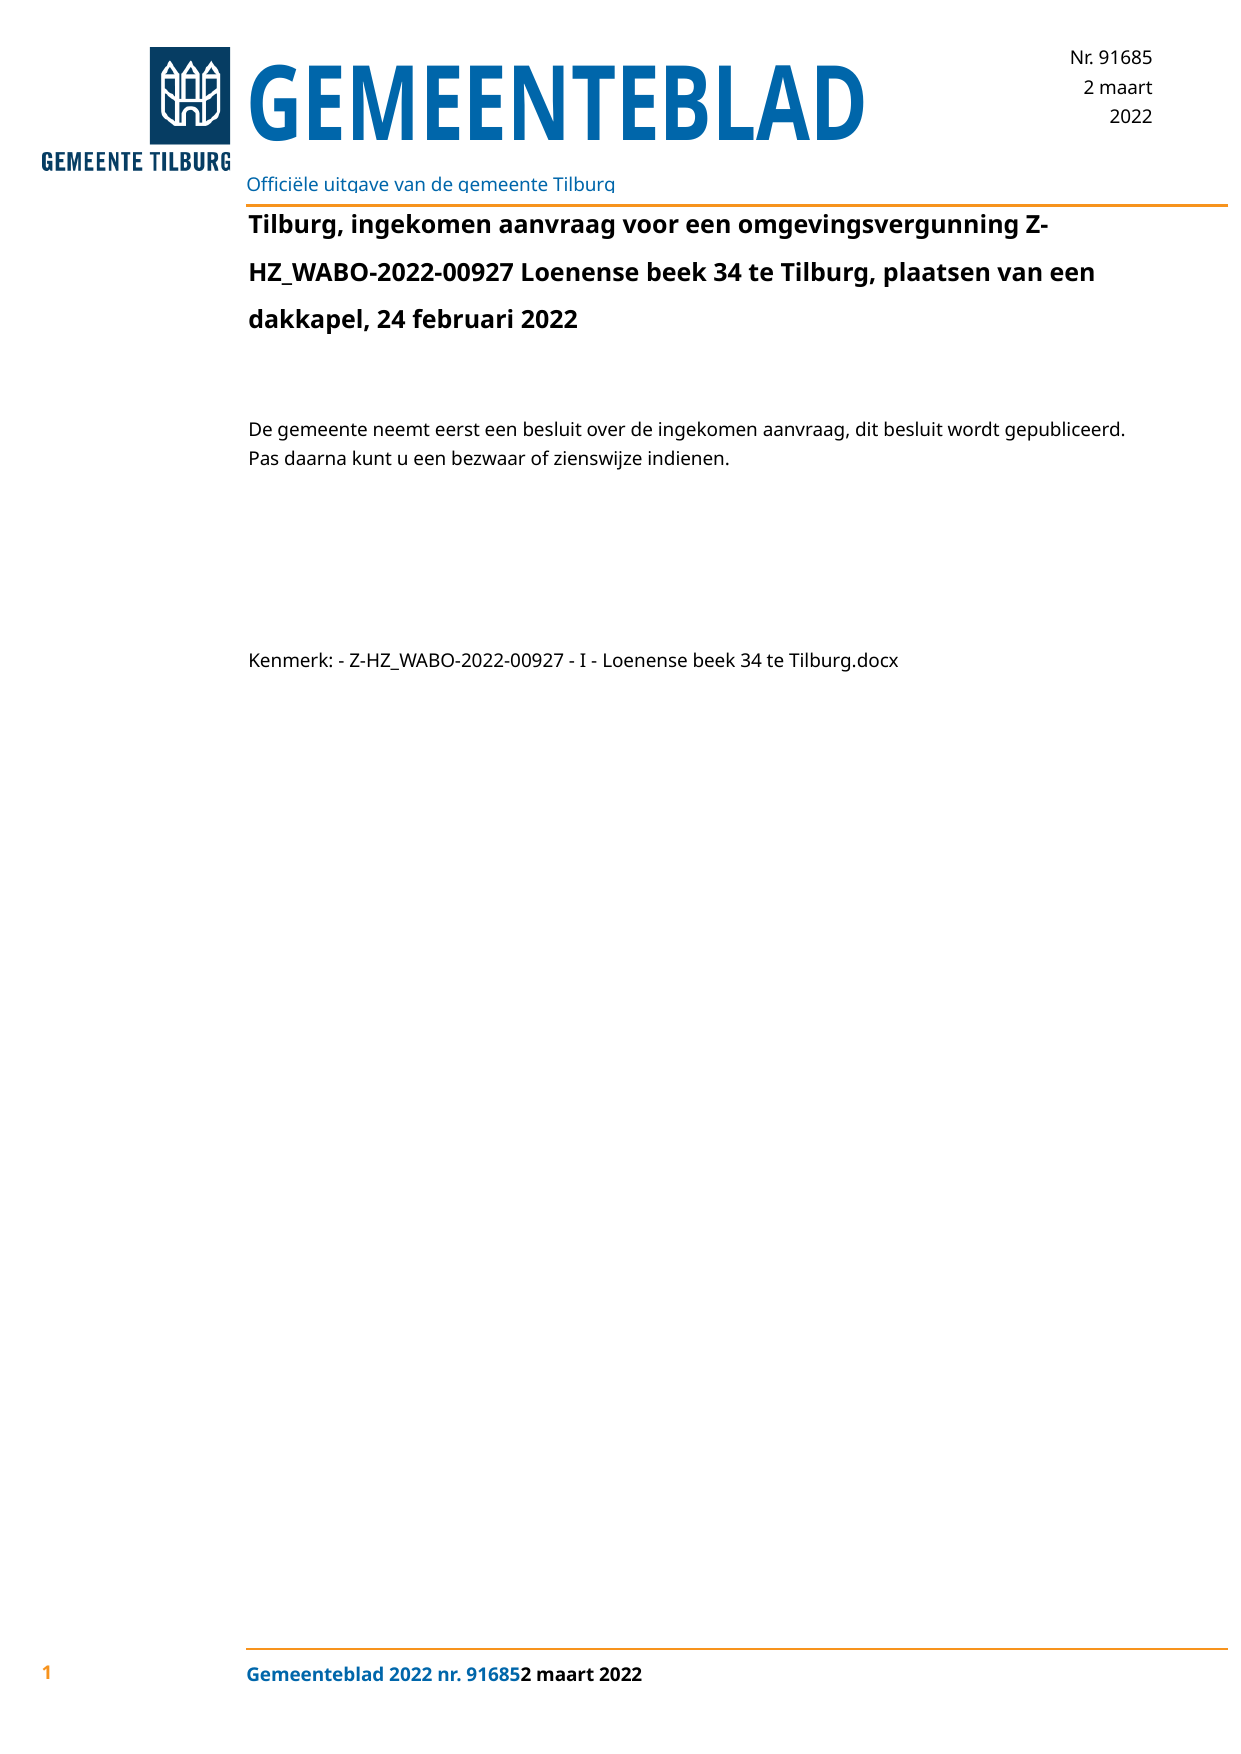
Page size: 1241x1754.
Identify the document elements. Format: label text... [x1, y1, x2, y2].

text Tilburg, ingekomen aanvraag voor een omgevingsvergunning Z-HZ_WABO-2022-00927 Loenense beek 34 te Tilburg, plaatsen van een dakkapel, 24 februari 2022 [248, 207, 1152, 336]
picture [41, 47, 231, 172]
text De gemeente neemt eerst een besluit over de ingekomen aanvraag, dit besluit wordt gepubliceerd. Pas daarna kunt u een bezwaar of zienswijze indienen. [248, 416, 1152, 471]
text Kenmerk: - Z-HZ_WABO-2022-00927 - I - Loenense beek 34 te Tilburg.docx [248, 647, 1152, 673]
